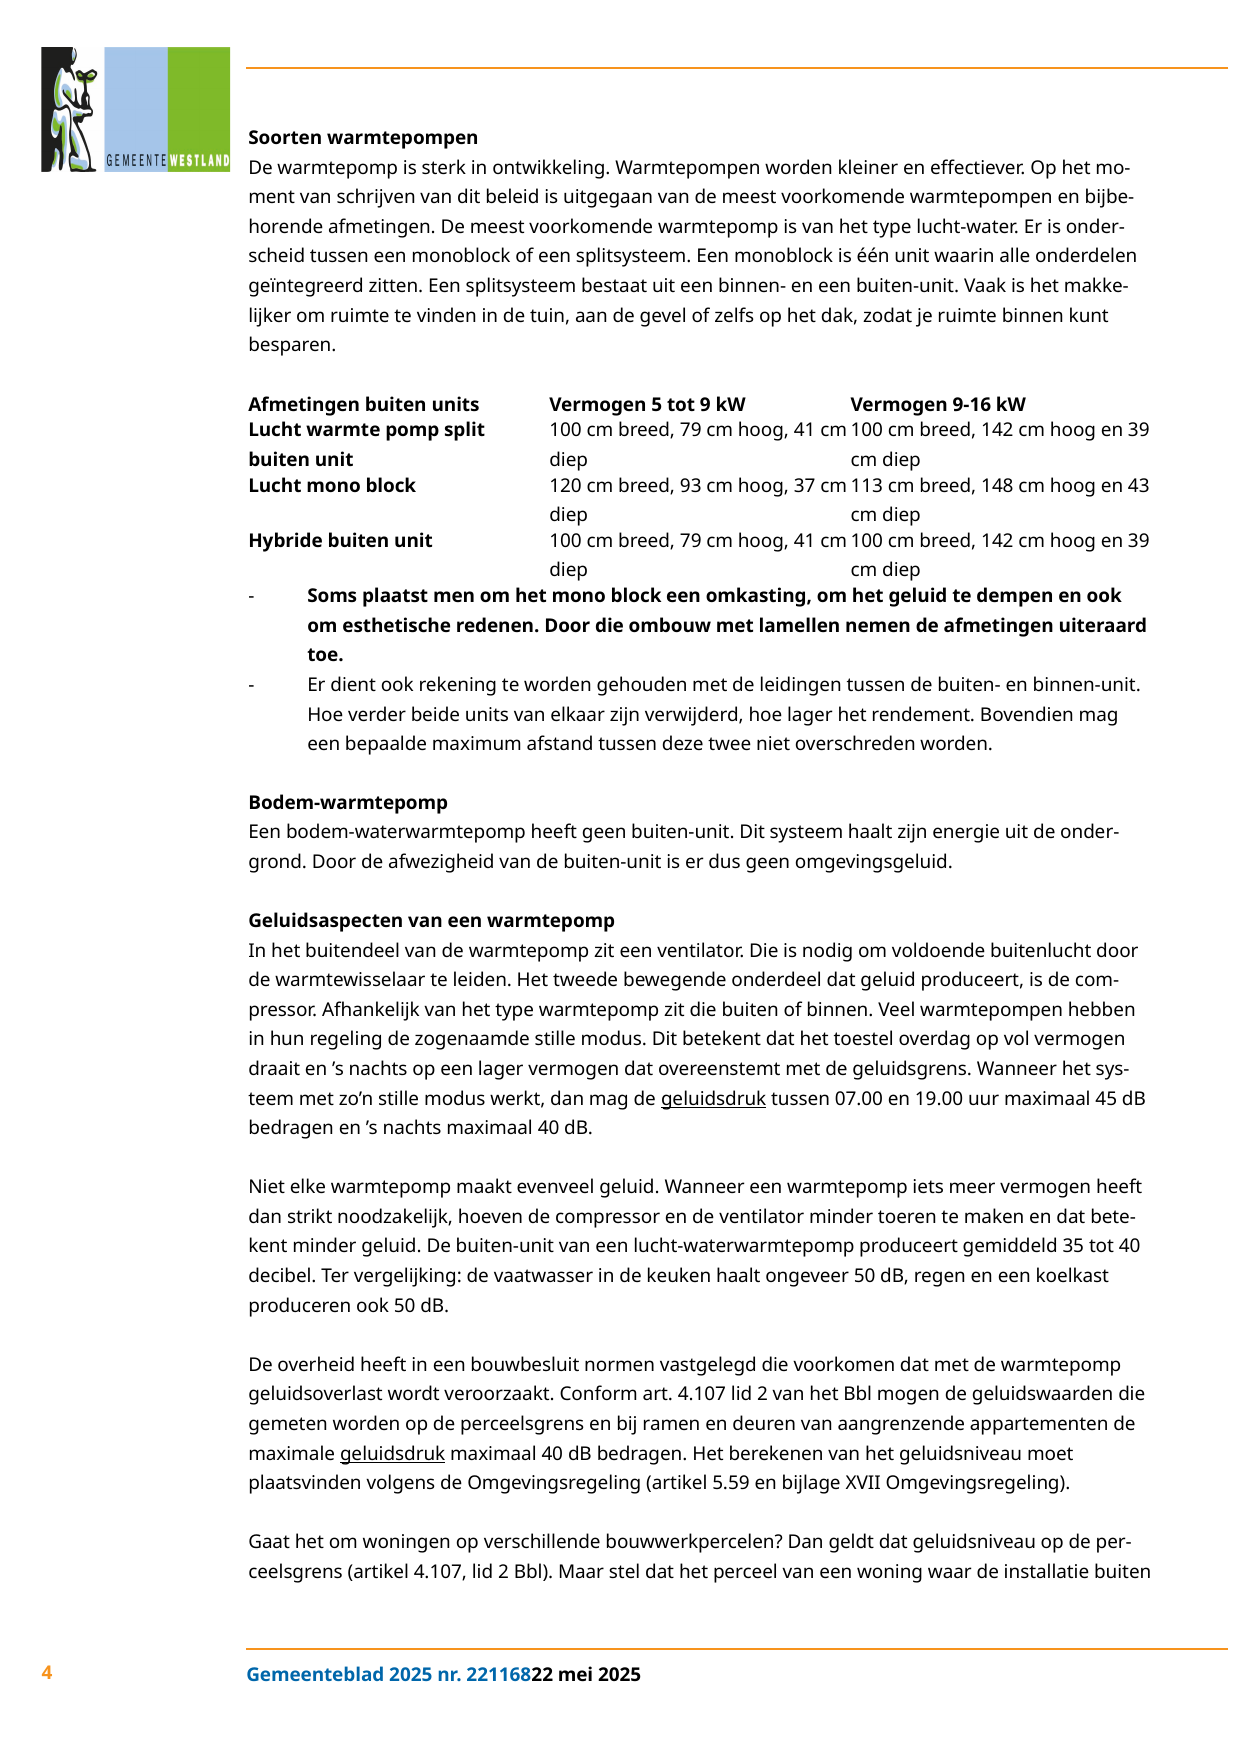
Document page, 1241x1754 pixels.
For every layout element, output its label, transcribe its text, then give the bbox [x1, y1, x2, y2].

text Gaat het om woningen op verschillende bouwwerkpercelen? Dan geldt dat geluidsniveau op de per-ceelsgrens (artikel 4.107, lid 2 Bbl). Maar stel dat het perceel van een woning waar de installatie buiten [248, 1528, 1152, 1584]
table_cell Lucht warmte pomp split buiten unit [248, 416, 549, 472]
table_cell 120 cm breed, 93 cm hoog, 37 cm diep [549, 472, 850, 527]
table_cell Soms plaatst men om het mono block een omkasting, om het geluid te dempen en ook om esthetische redenen. Door die ombouw met lamellen nemen de afmetingen uiteraard toe. Er dient ook rekening te worden gehouden met de leidingen tussen de buiten- en binnen-unit. Hoe verder beide units van elkaar zijn verwijderd, hoe lager het rendement. Bovendien mag een bepaalde maximum afstand tussen deze twee niet overschreden worden. [248, 583, 1152, 756]
table_header Afmetingen buiten units [248, 391, 549, 416]
table_cell 100 cm breed, 79 cm hoog, 41 cm diep [549, 416, 850, 472]
table_header Vermogen 9-16 kW [850, 391, 1152, 416]
table_cell 100 cm breed, 142 cm hoog en 39 cm diep [850, 527, 1152, 582]
table_cell 100 cm breed, 79 cm hoog, 41 cm diep [549, 527, 850, 582]
text Een bodem-waterwarmtepomp heeft geen buiten-unit. Dit systeem haalt zijn energie uit de onder-grond. Door de afwezigheid van de buiten-unit is er dus geen omgevingsgeluid. [248, 818, 1152, 874]
text Geluidsaspecten van een warmtepomp [248, 907, 1152, 933]
text Soorten warmtepompen [248, 124, 1152, 150]
table_cell Lucht mono block [248, 472, 549, 527]
picture [41, 47, 231, 172]
table_cell 100 cm breed, 142 cm hoog en 39 cm diep [850, 416, 1152, 472]
table_header Vermogen 5 tot 9 kW [549, 391, 850, 416]
text De overheid heeft in een bouwbesluit normen vastgelegd die voorkomen dat met de warmtepomp geluidsoverlast wordt veroorzaakt. Conform art. 4.107 lid 2 van het Bbl mogen de geluidswaarden die gemeten worden op de perceelsgrens en bij ramen en deuren van aangrenzende appartementen de maximale geluidsdruk maximaal 40 dB bedragen. Het berekenen van het geluidsniveau moet plaatsvinden volgens de Omgevingsregeling (artikel 5.59 en bijlage XVII Omgevingsregeling). [248, 1351, 1152, 1495]
text In het buitendeel van de warmtepomp zit een ventilator. Die is nodig om voldoende buitenlucht door de warmtewisselaar te leiden. Het tweede bewegende onderdeel dat geluid produceert, is de com-pressor. Afhankelijk van het type warmtepomp zit die buiten of binnen. Veel warmtepompen hebben in hun regeling de zogenaamde stille modus. Dit betekent dat het toestel overdag op vol vermogen draait en ’s nachts op een lager vermogen dat overeenstemt met de geluidsgrens. Wanneer het sys-teem met zo’n stille modus werkt, dan mag de geluidsdruk tussen 07.00 en 19.00 uur maximaal 45 dB bedragen en ’s nachts maximaal 40 dB. [248, 937, 1152, 1140]
text Niet elke warmtepomp maakt evenveel geluid. Wanneer een warmtepomp iets meer vermogen heeft dan strikt noodzakelijk, hoeven de compressor en de ventilator minder toeren te maken en dat bete-kent minder geluid. De buiten-unit van een lucht-waterwarmtepomp produceert gemiddeld 35 tot 40 decibel. Ter vergelijking: de vaatwasser in de keuken haalt ongeveer 50 dB, regen en een koelkast produceren ook 50 dB. [248, 1173, 1152, 1317]
table_cell 113 cm breed, 148 cm hoog en 43 cm diep [850, 472, 1152, 527]
table_cell Hybride buiten unit [248, 527, 549, 582]
text Bodem-warmtepomp [248, 789, 1152, 814]
text De warmtepomp is sterk in ontwikkeling. Warmtepompen worden kleiner en effectiever. Op het mo-ment van schrijven van dit beleid is uitgegaan van de meest voorkomende warmtepompen en bijbe-horende afmetingen. De meest voorkomende warmtepomp is van het type lucht-water. Er is onder-scheid tussen een monoblock of een splitsysteem. Een monoblock is één unit waarin alle onderdelen geïntegreerd zitten. Een splitsysteem bestaat uit een binnen- en een buiten-unit. Vaak is het makke-lijker om ruimte te vinden in de tuin, aan de gevel of zelfs op het dak, zodat je ruimte binnen kunt besparen. [248, 154, 1152, 357]
